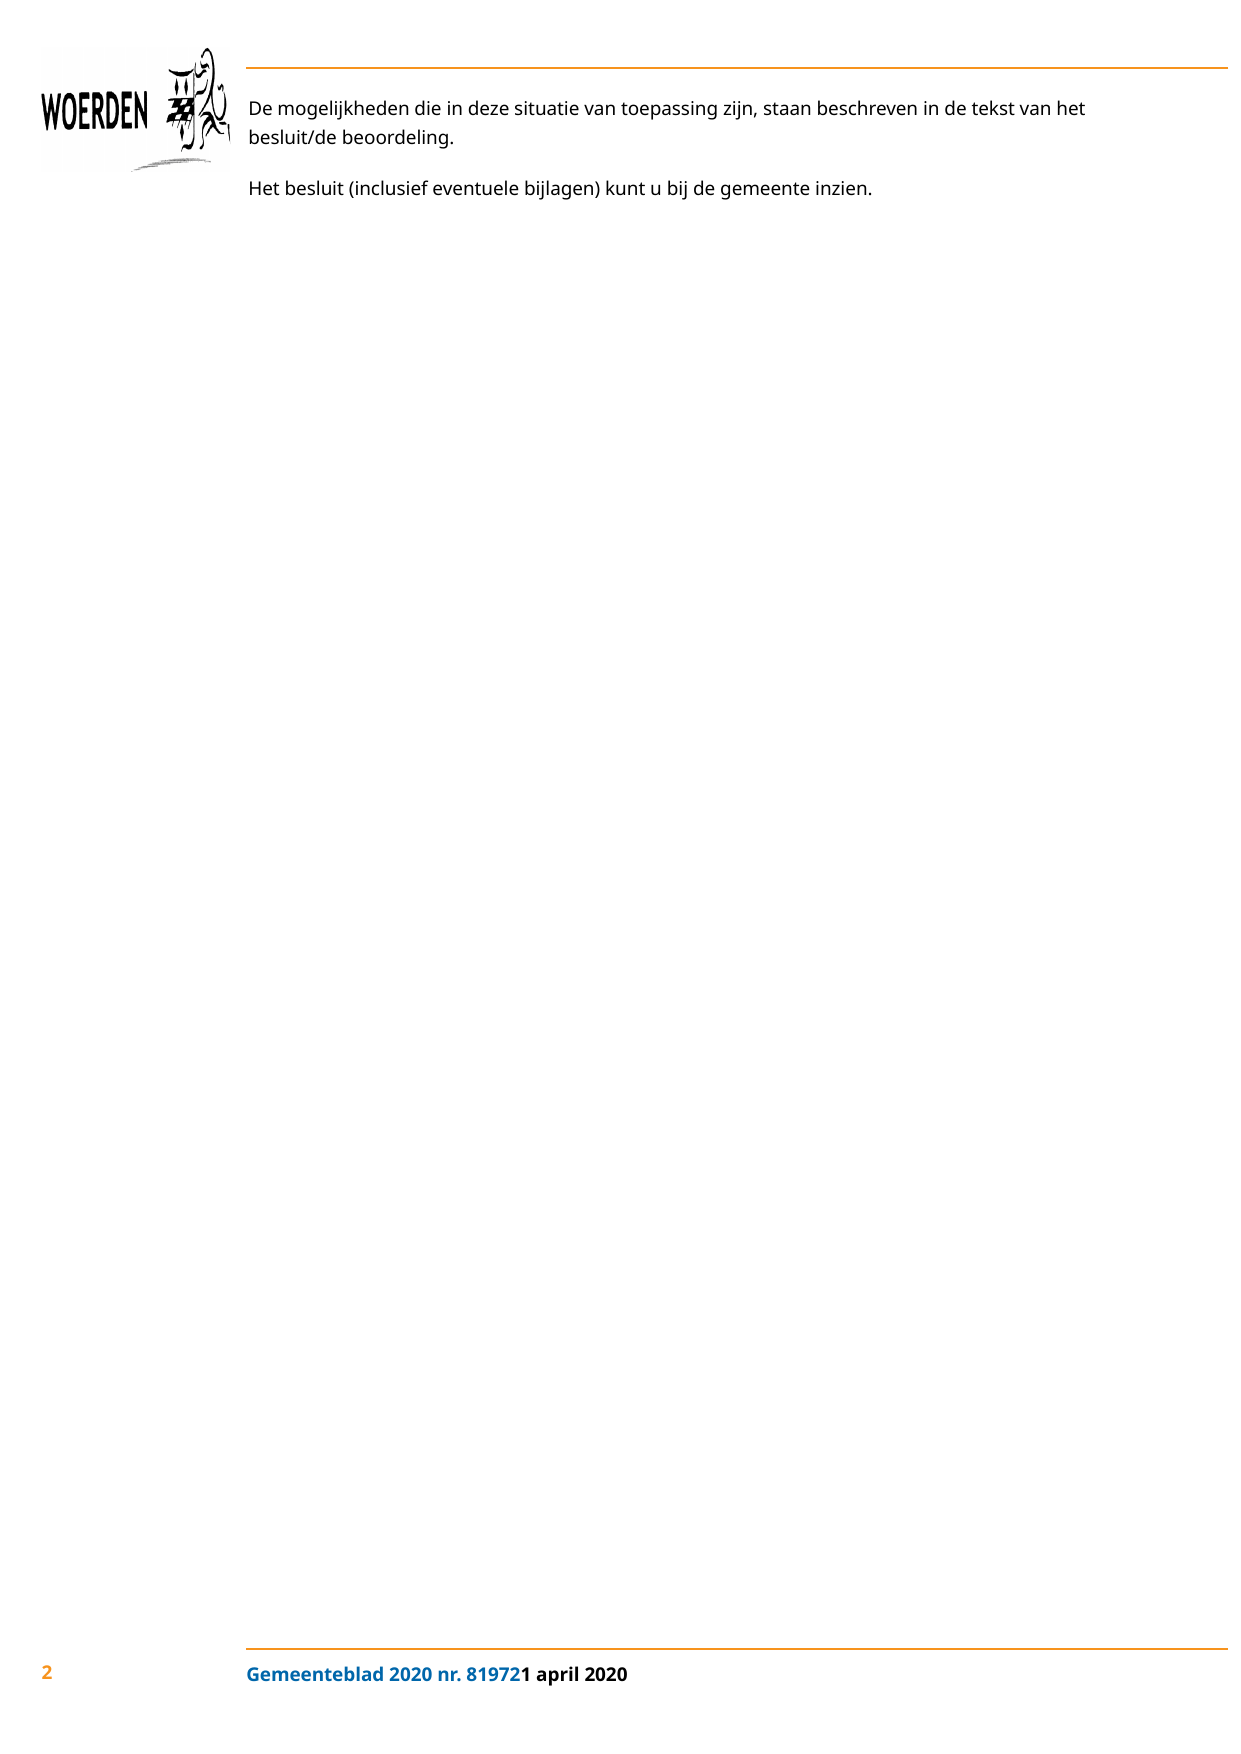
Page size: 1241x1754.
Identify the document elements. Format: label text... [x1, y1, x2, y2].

text De mogelijkheden die in deze situatie van toepassing zijn, staan beschreven in de tekst van het besluit/de beoordeling. [248, 95, 1152, 150]
text Het besluit (inclusief eventuele bijlagen) kunt u bij de gemeente inzien. [248, 175, 1152, 201]
picture [41, 47, 231, 172]
